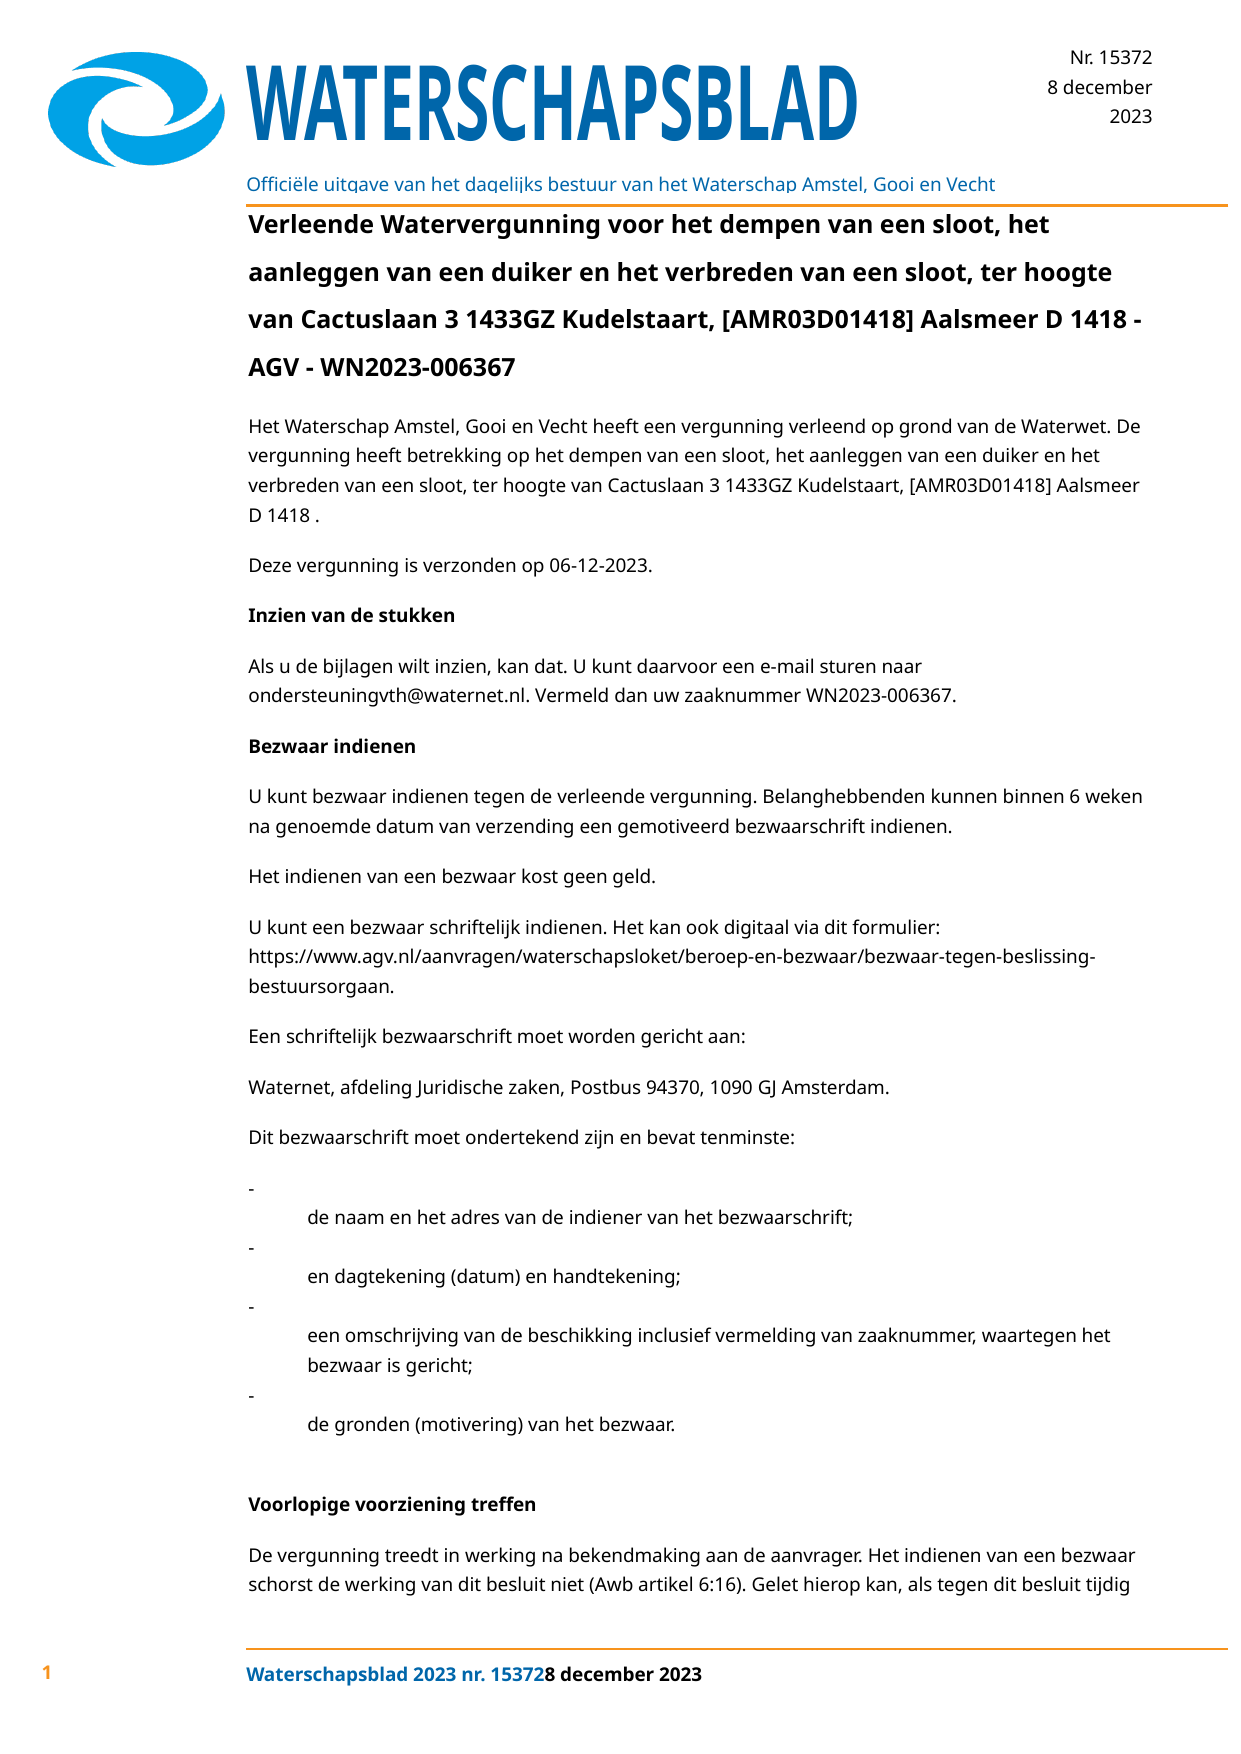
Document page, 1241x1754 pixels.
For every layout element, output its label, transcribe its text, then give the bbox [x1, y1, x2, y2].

text Dit bezwaarschrift moet ondertekend zijn en bevat tenminste: [248, 1124, 1152, 1150]
text Verleende Watervergunning voor het dempen van een sloot, het aanleggen van een duiker en het verbreden van een sloot, ter hoogte van Cactuslaan 3 1433GZ Kudelstaart, [AMR03D01418] Aalsmeer D 1418 - AGV - WN2023-006367 [248, 207, 1152, 384]
text Inzien van de stukken [248, 603, 1152, 628]
text Het indienen van een bezwaar kost geen geld. [248, 863, 1152, 889]
text Het Waterschap Amstel, Gooi en Vecht heeft een vergunning verleend op grond van de Waterwet. De vergunning heeft betrekking op het dempen van een sloot, het aanleggen van een duiker en het verbreden van een sloot, ter hoogte van Cactuslaan 3 1433GZ Kudelstaart, [AMR03D01418] Aalsmeer D 1418 . [248, 413, 1152, 528]
text Bezwaar indienen [248, 733, 1152, 759]
text U kunt een bezwaar schriftelijk indienen. Het kan ook digitaal via dit formulier: https://www.agv.nl/aanvragen/waterschapsloket/beroep-en-bezwaar/bezwaar-tegen-beslissing-bestuursorgaan. [248, 914, 1152, 999]
text Waternet, afdeling Juridische zaken, Postbus 94370, 1090 GJ Amsterdam. [248, 1074, 1152, 1100]
text Een schriftelijk bezwaarschrift moet worden gericht aan: [248, 1023, 1152, 1049]
text Als u de bijlagen wilt inzien, kan dat. U kunt daarvoor een e-mail sturen naar ondersteuningvth@waternet.nl. Vermeld dan uw zaaknummer WN2023-006367. [248, 653, 1152, 708]
list de naam en het adres van de indiener van het bezwaarschrift; [248, 1204, 1152, 1230]
text De vergunning treedt in werking na bekendmaking aan de aanvrager. Het indienen van een bezwaar schorst de werking van dit besluit niet (Awb artikel 6:16). Gelet hierop kan, als tegen dit besluit tijdig [248, 1542, 1152, 1597]
list de gronden (motivering) van het bezwaar. [248, 1411, 1152, 1437]
list een omschrijving van de beschikking inclusief vermelding van zaaknummer, waartegen het bezwaar is gericht; [248, 1323, 1152, 1378]
picture [41, 47, 231, 172]
text U kunt bezwaar indienen tegen de verleende vergunning. Belanghebbenden kunnen binnen 6 weken na genoemde datum van verzending een gemotiveerd bezwaarschrift indienen. [248, 783, 1152, 839]
list en dagtekening (datum) en handtekening; [248, 1263, 1152, 1289]
text Deze vergunning is verzonden op 06-12-2023. [248, 552, 1152, 578]
text Voorlopige voorziening treffen [248, 1491, 1152, 1517]
